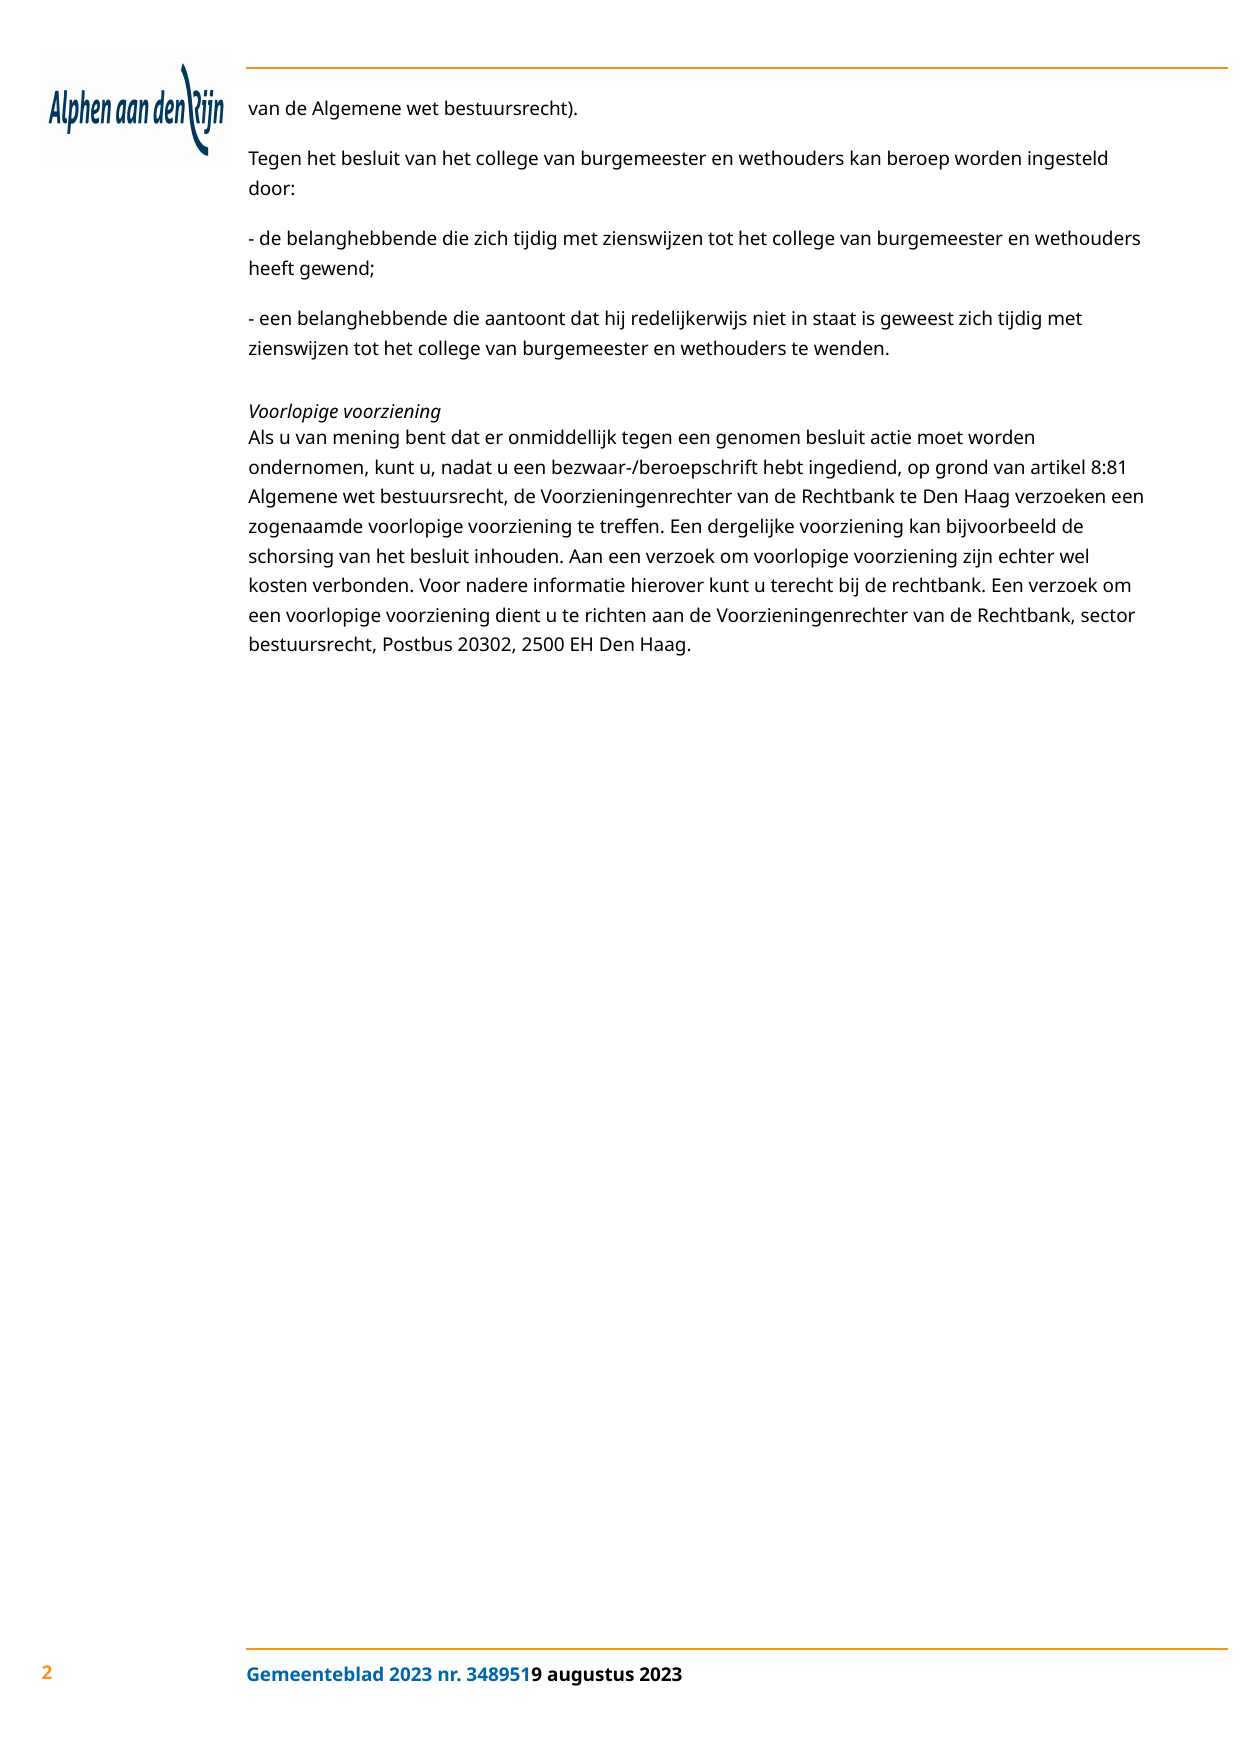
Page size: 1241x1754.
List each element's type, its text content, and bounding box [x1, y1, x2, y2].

text - een belanghebbende die aantoont dat hij redelijkerwijs niet in staat is geweest zich tijdig met zienswijzen tot het college van burgemeester en wethouders te wenden. [248, 305, 1152, 361]
text Als u van mening bent dat er onmiddellijk tegen een genomen besluit actie moet worden ondernomen, kunt u, nadat u een bezwaar-/beroepschrift hebt ingediend, op grond van artikel 8:81 Algemene wet bestuursrecht, de Voorzieningenrechter van de Rechtbank te Den Haag verzoeken een zogenaamde voorlopige voorziening te treffen. Een dergelijke voorziening kan bijvoorbeeld de schorsing van het besluit inhouden. Aan een verzoek om voorlopige voorziening zijn echter wel kosten verbonden. Voor nadere informatie hierover kunt u terecht bij de rechtbank. Een verzoek om een voorlopige voorziening dient u te richten aan de Voorzieningenrechter van de Rechtbank, sector bestuursrecht, Postbus 20302, 2500 EH Den Haag. [248, 424, 1152, 657]
text Voorlopige voorziening [248, 399, 1152, 424]
text van de Algemene wet bestuursrecht). [248, 95, 1152, 121]
picture [41, 47, 231, 172]
text - de belanghebbende die zich tijdig met zienswijzen tot het college van burgemeester en wethouders heeft gewend; [248, 225, 1152, 281]
text Tegen het besluit van het college van burgemeester en wethouders kan beroep worden ingesteld door: [248, 145, 1152, 201]
